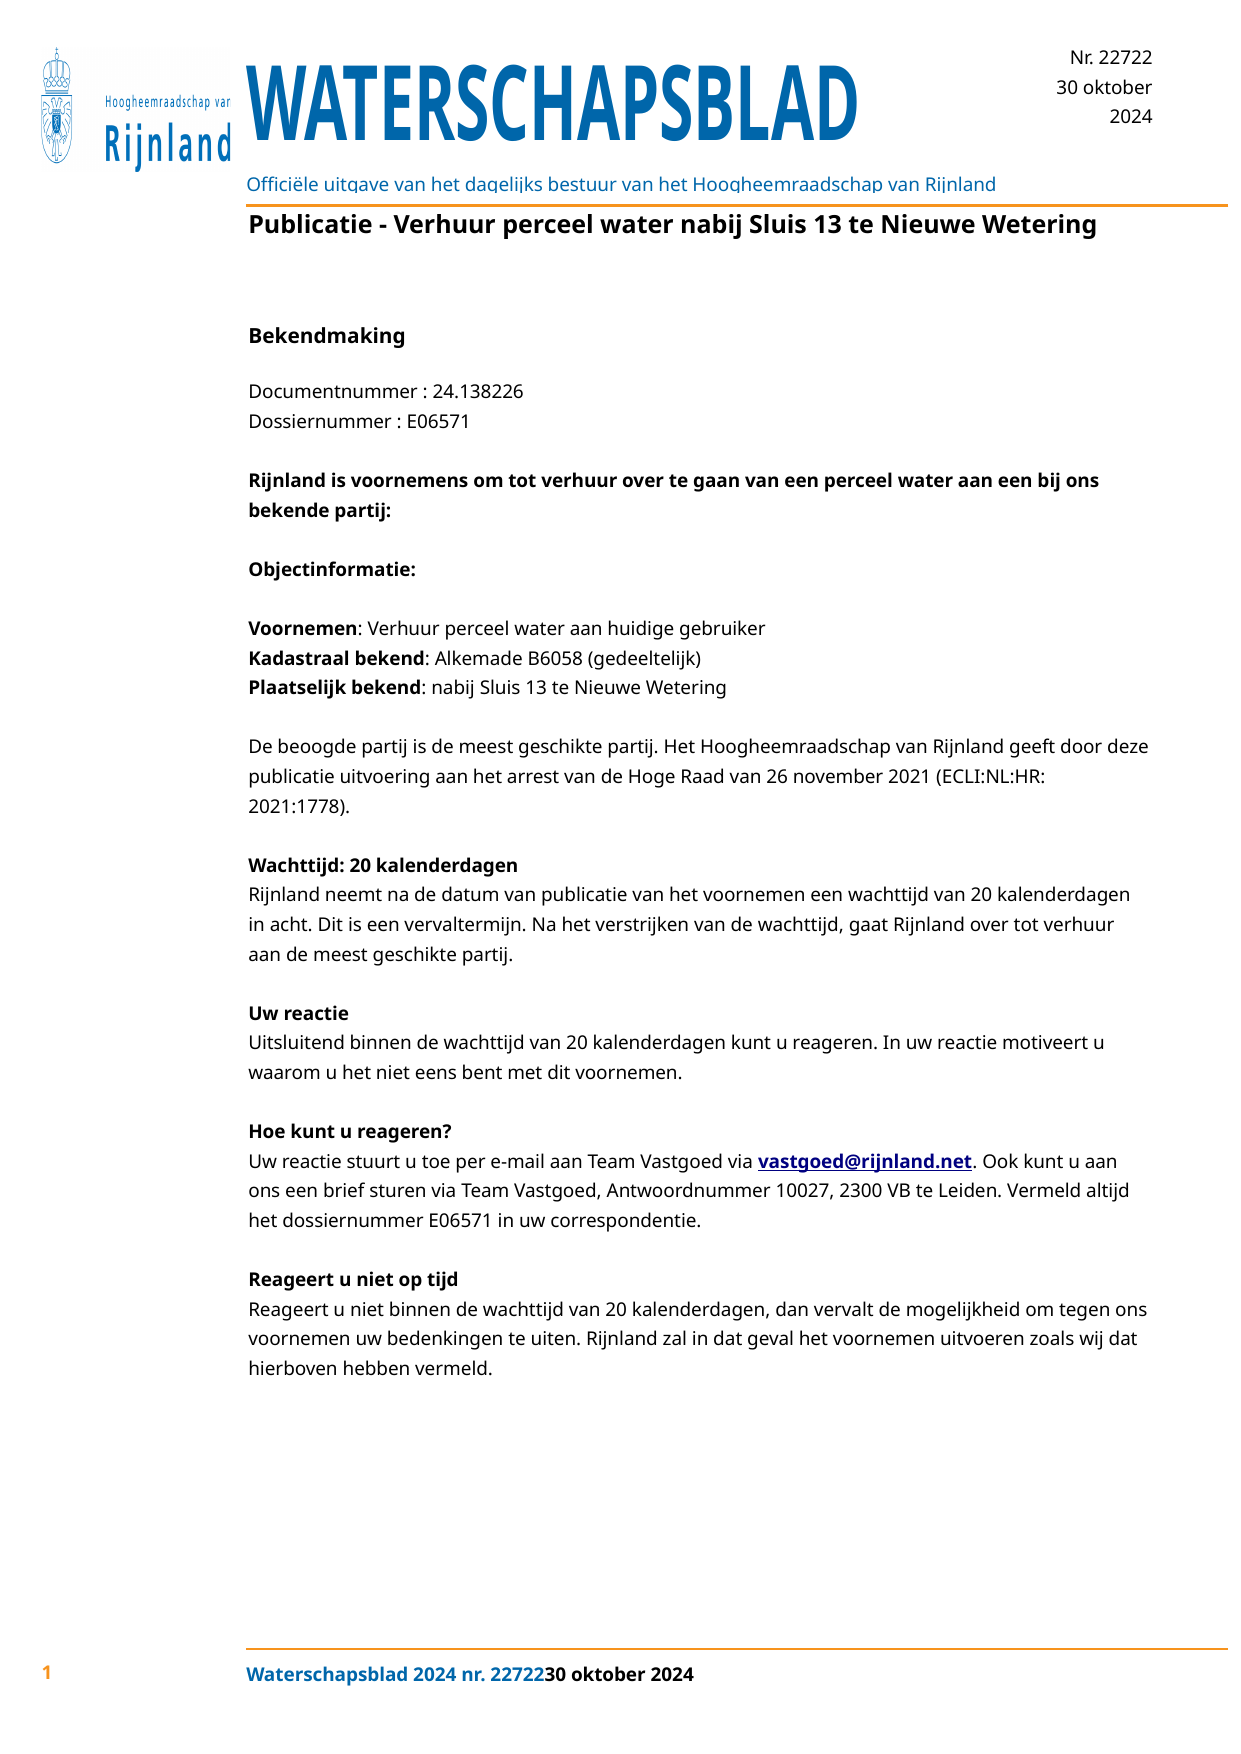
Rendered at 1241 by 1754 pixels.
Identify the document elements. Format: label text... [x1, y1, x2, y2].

text Voornemen: Verhuur perceel water aan huidige gebruiker [248, 615, 1152, 641]
text Plaatselijk bekend: nabij Sluis 13 te Nieuwe Wetering [248, 674, 1152, 700]
text Wachttijd: 20 kalenderdagen [248, 852, 1152, 878]
text Rijnland neemt na de datum van publicatie van het voornemen een wachttijd van 20 kalenderdagen in acht. Dit is een vervaltermijn. Na het verstrijken van de wachttijd, gaat Rijnland over tot verhuur aan de meest geschikte partij. [248, 882, 1152, 967]
text Uitsluitend binnen de wachttijd van 20 kalenderdagen kunt u reageren. In uw reactie motiveert u waarom u het niet eens bent met dit voornemen. [248, 1029, 1152, 1085]
text Objectinformatie: [248, 556, 1152, 582]
text Bekendmaking [248, 321, 1152, 349]
text Uw reactie [248, 1000, 1152, 1026]
text Reageert u niet op tijd [248, 1266, 1152, 1292]
text Rijnland is voornemens om tot verhuur over te gaan van een perceel water aan een bij ons bekende partij: [248, 467, 1152, 523]
text Kadastraal bekend: Alkemade B6058 (gedeeltelijk) [248, 645, 1152, 671]
text Reageert u niet binnen de wachttijd van 20 kalenderdagen, dan vervalt de mogelijkheid om tegen ons voornemen uw bedenkingen te uiten. Rijnland zal in dat geval het voornemen uitvoeren zoals wij dat hierboven hebben vermeld. [248, 1296, 1152, 1381]
picture [41, 47, 231, 172]
text Documentnummer : 24.138226 [248, 379, 1152, 404]
text Uw reactie stuurt u toe per e-mail aan Team Vastgoed via vastgoed@rijnland.net. Ook kunt u aan ons een brief sturen via Team Vastgoed, Antwoordnummer 10027, 2300 VB te Leiden. Vermeld altijd het dossiernummer E06571 in uw correspondentie. [248, 1148, 1152, 1233]
text De beoogde partij is de meest geschikte partij. Het Hoogheemraadschap van Rijnland geeft door deze publicatie uitvoering aan het arrest van de Hoge Raad van 26 november 2021 (ECLI:NL:HR: 2021:1778). [248, 734, 1152, 819]
text Publicatie - Verhuur perceel water nabij Sluis 13 te Nieuwe Wetering [248, 207, 1152, 241]
text Hoe kunt u reageren? [248, 1118, 1152, 1144]
text Dossiernummer : E06571 [248, 408, 1152, 434]
